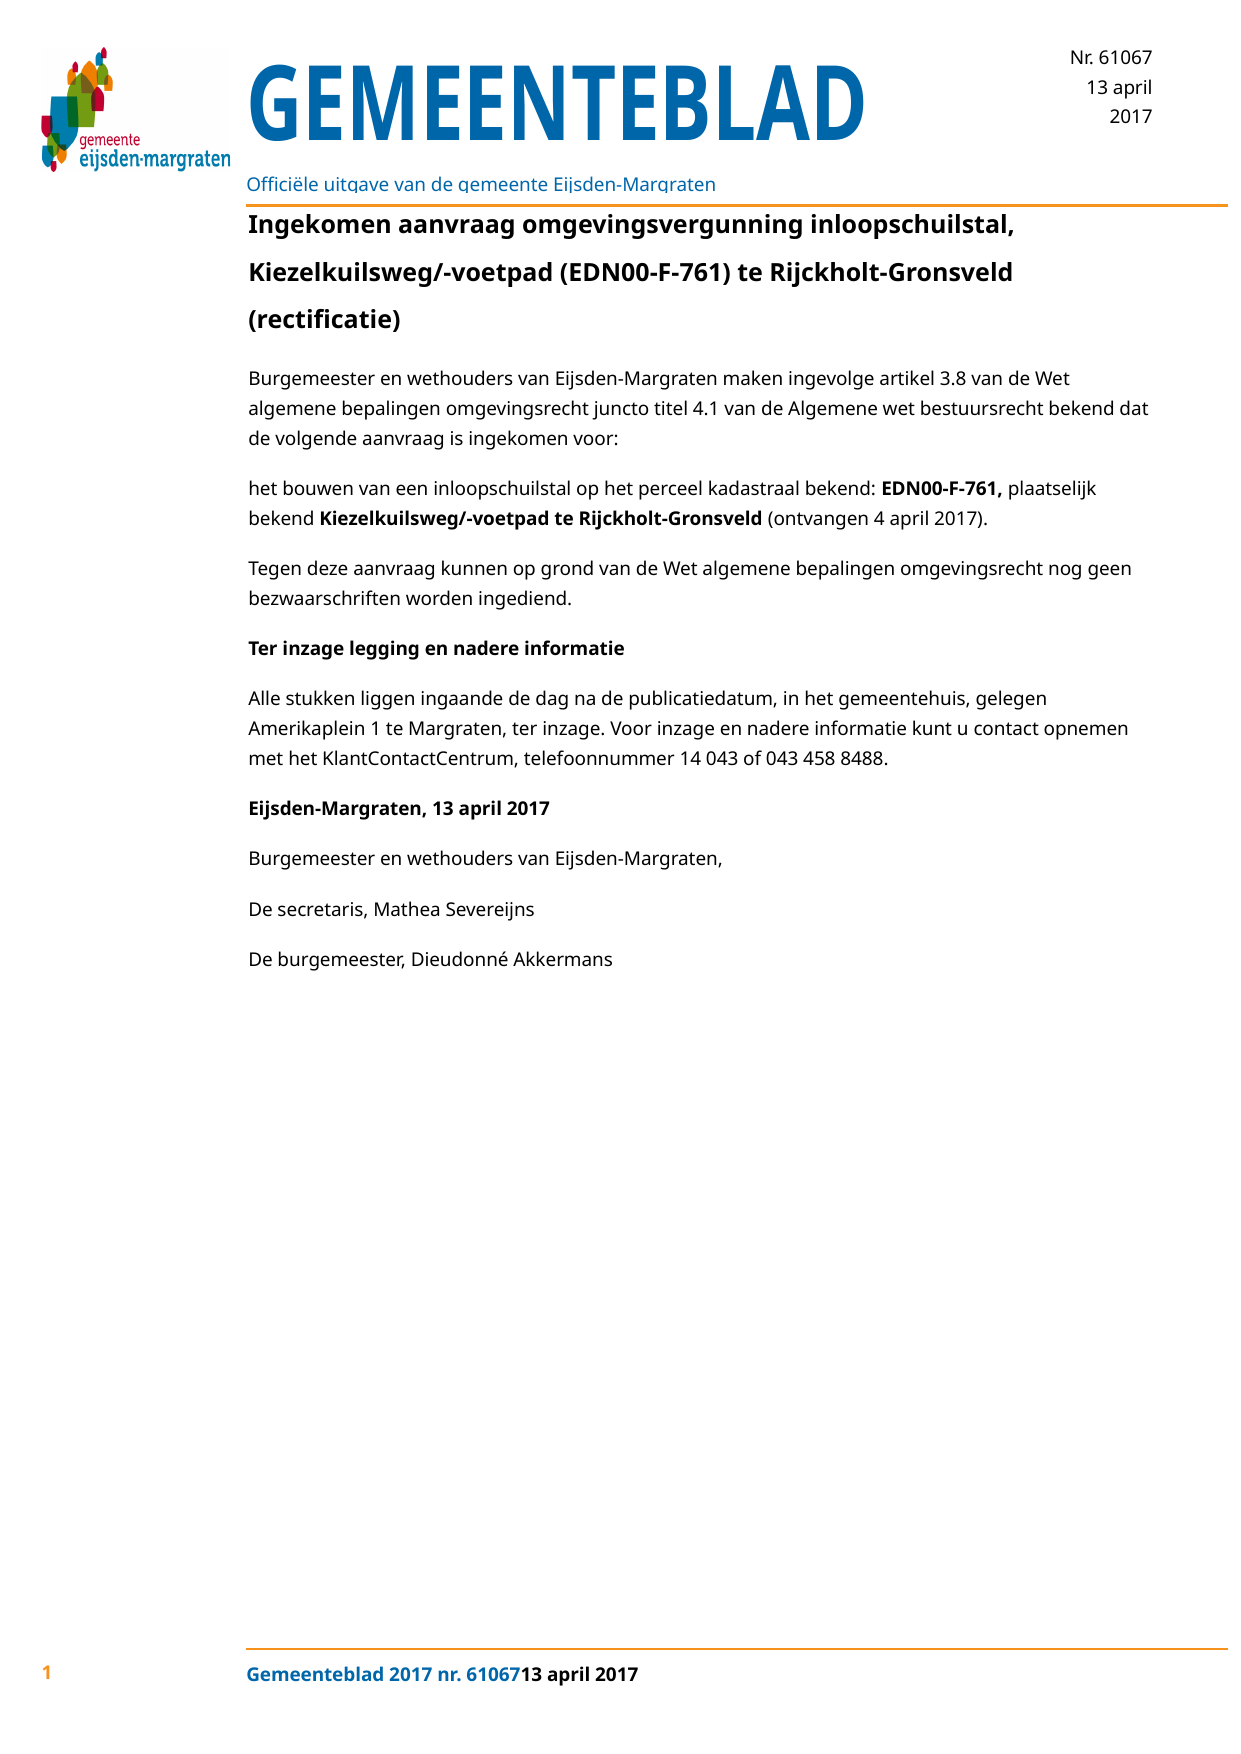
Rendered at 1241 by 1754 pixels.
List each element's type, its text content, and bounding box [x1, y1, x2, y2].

text Tegen deze aanvraag kunnen op grond van de Wet algemene bepalingen omgevingsrecht nog geen bezwaarschriften worden ingediend. [248, 555, 1152, 610]
text De secretaris, Mathea Severeijns [248, 896, 1152, 922]
text Burgemeester en wethouders van Eijsden-Margraten, [248, 846, 1152, 871]
text De burgemeester, Dieudonné Akkermans [248, 946, 1152, 972]
text Ter inzage legging en nadere informatie [248, 635, 1152, 661]
text Alle stukken liggen ingaande de dag na de publicatiedatum, in het gemeentehuis, gelegen Amerikaplein 1 te Margraten, ter inzage. Voor inzage en nadere informatie kunt u contact opnemen met het KlantContactCentrum, telefoonnummer 14 043 of 043 458 8488. [248, 686, 1152, 770]
picture [41, 47, 231, 172]
text het bouwen van een inloopschuilstal op het perceel kadastraal bekend: EDN00-F-761, plaatselijk bekend Kiezelkuilsweg/-voetpad te Rijckholt-Gronsveld (ontvangen 4 april 2017). [248, 475, 1152, 530]
text Ingekomen aanvraag omgevingsvergunning inloopschuilstal, Kiezelkuilsweg/-voetpad (EDN00-F-761) te Rijckholt-Gronsveld (rectificatie) [248, 207, 1152, 336]
text Eijsden-Margraten, 13 april 2017 [248, 795, 1152, 821]
text Burgemeester en wethouders van Eijsden-Margraten maken ingevolge artikel 3.8 van de Wet algemene bepalingen omgevingsrecht juncto titel 4.1 van de Algemene wet bestuursrecht bekend dat de volgende aanvraag is ingekomen voor: [248, 366, 1152, 450]
